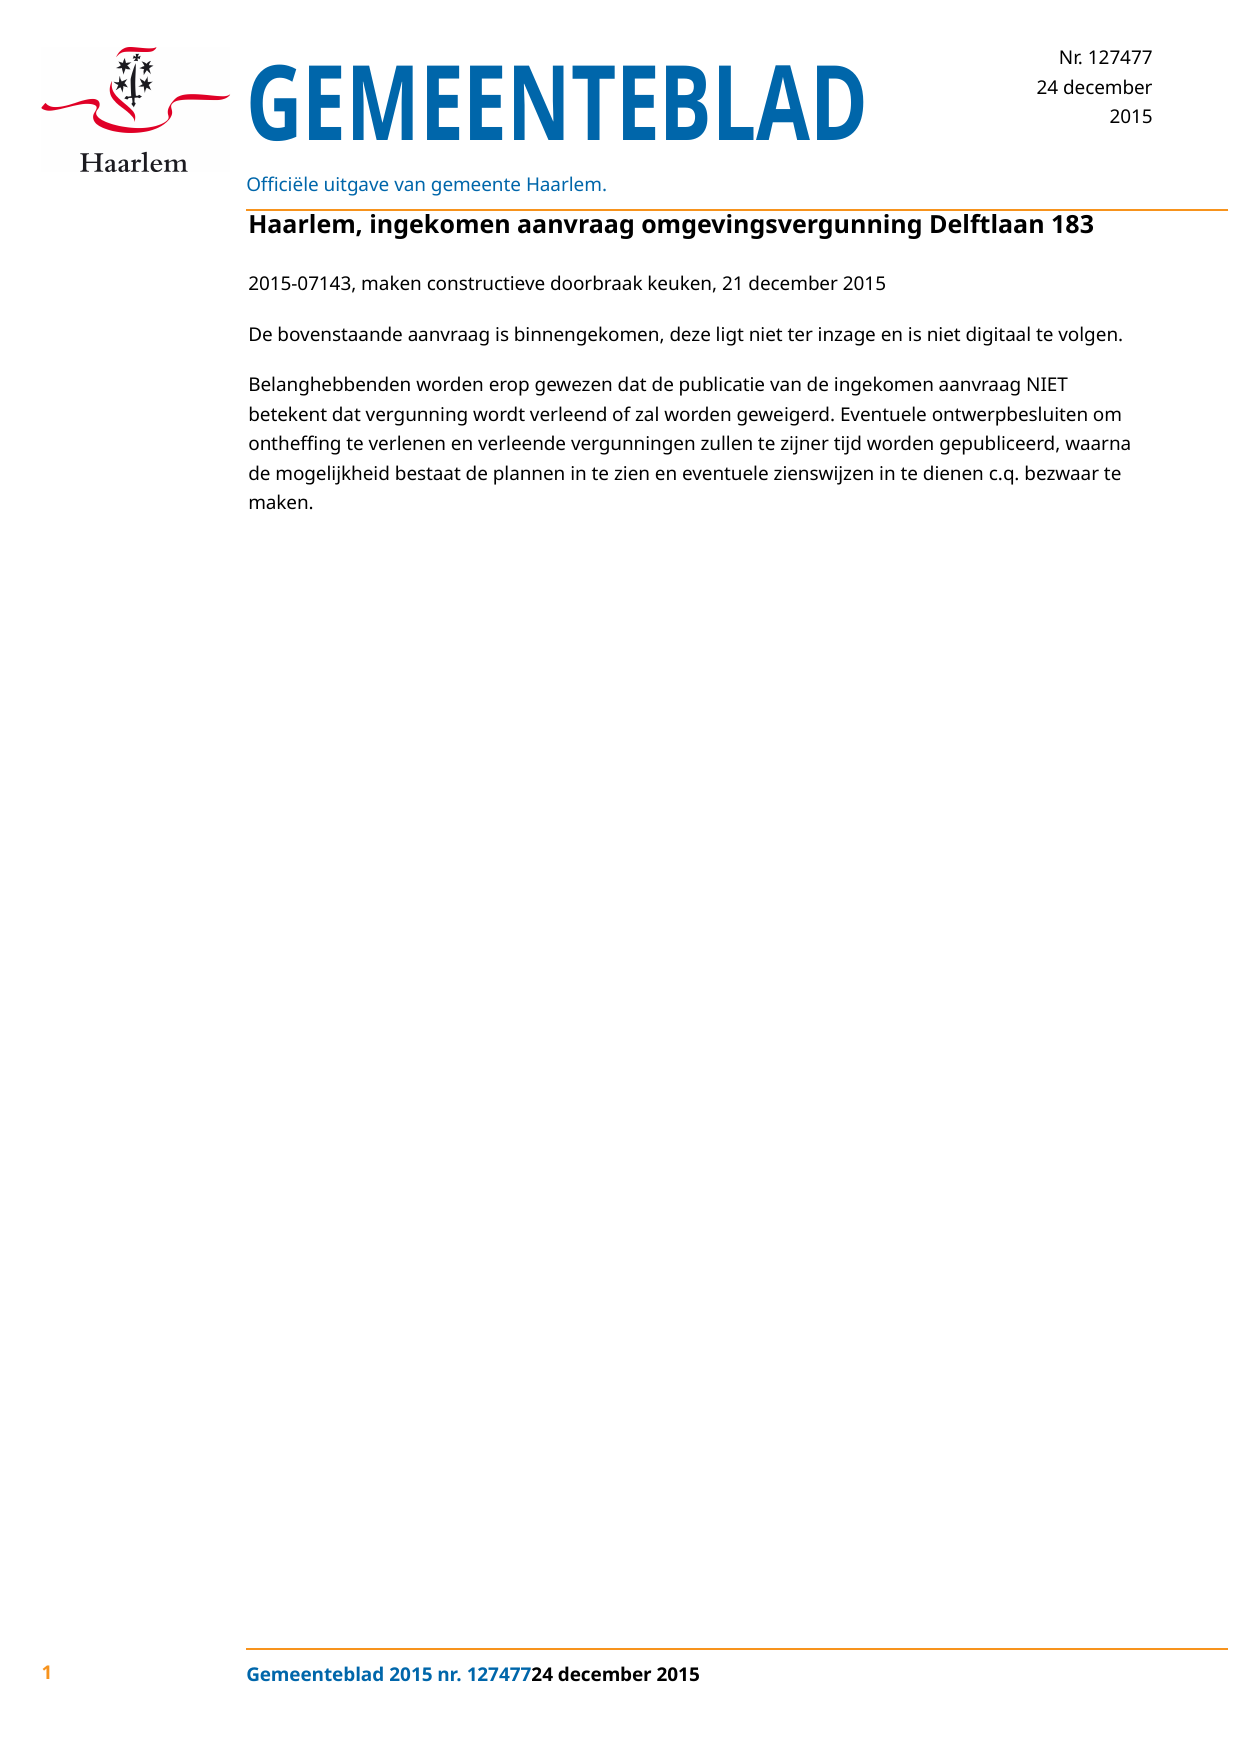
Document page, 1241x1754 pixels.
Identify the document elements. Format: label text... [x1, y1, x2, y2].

text Belanghebbenden worden erop gewezen dat de publicatie van de ingekomen aanvraag NIET betekent dat vergunning wordt verleend of zal worden geweigerd. Eventuele ontwerpbesluiten om ontheffing te verlenen en verleende vergunningen zullen te zijner tijd worden gepubliceerd, waarna de mogelijkheid bestaat de plannen in te zien en eventuele zienswijzen in te dienen c.q. bezwaar te maken. [248, 371, 1152, 515]
text Haarlem, ingekomen aanvraag omgevingsvergunning Delftlaan 183 [248, 211, 1152, 241]
text De bovenstaande aanvraag is binnengekomen, deze ligt niet ter inzage en is niet digitaal te volgen. [248, 321, 1152, 346]
picture [41, 47, 231, 172]
text 2015-07143, maken constructieve doorbraak keuken, 21 december 2015 [248, 270, 1152, 296]
